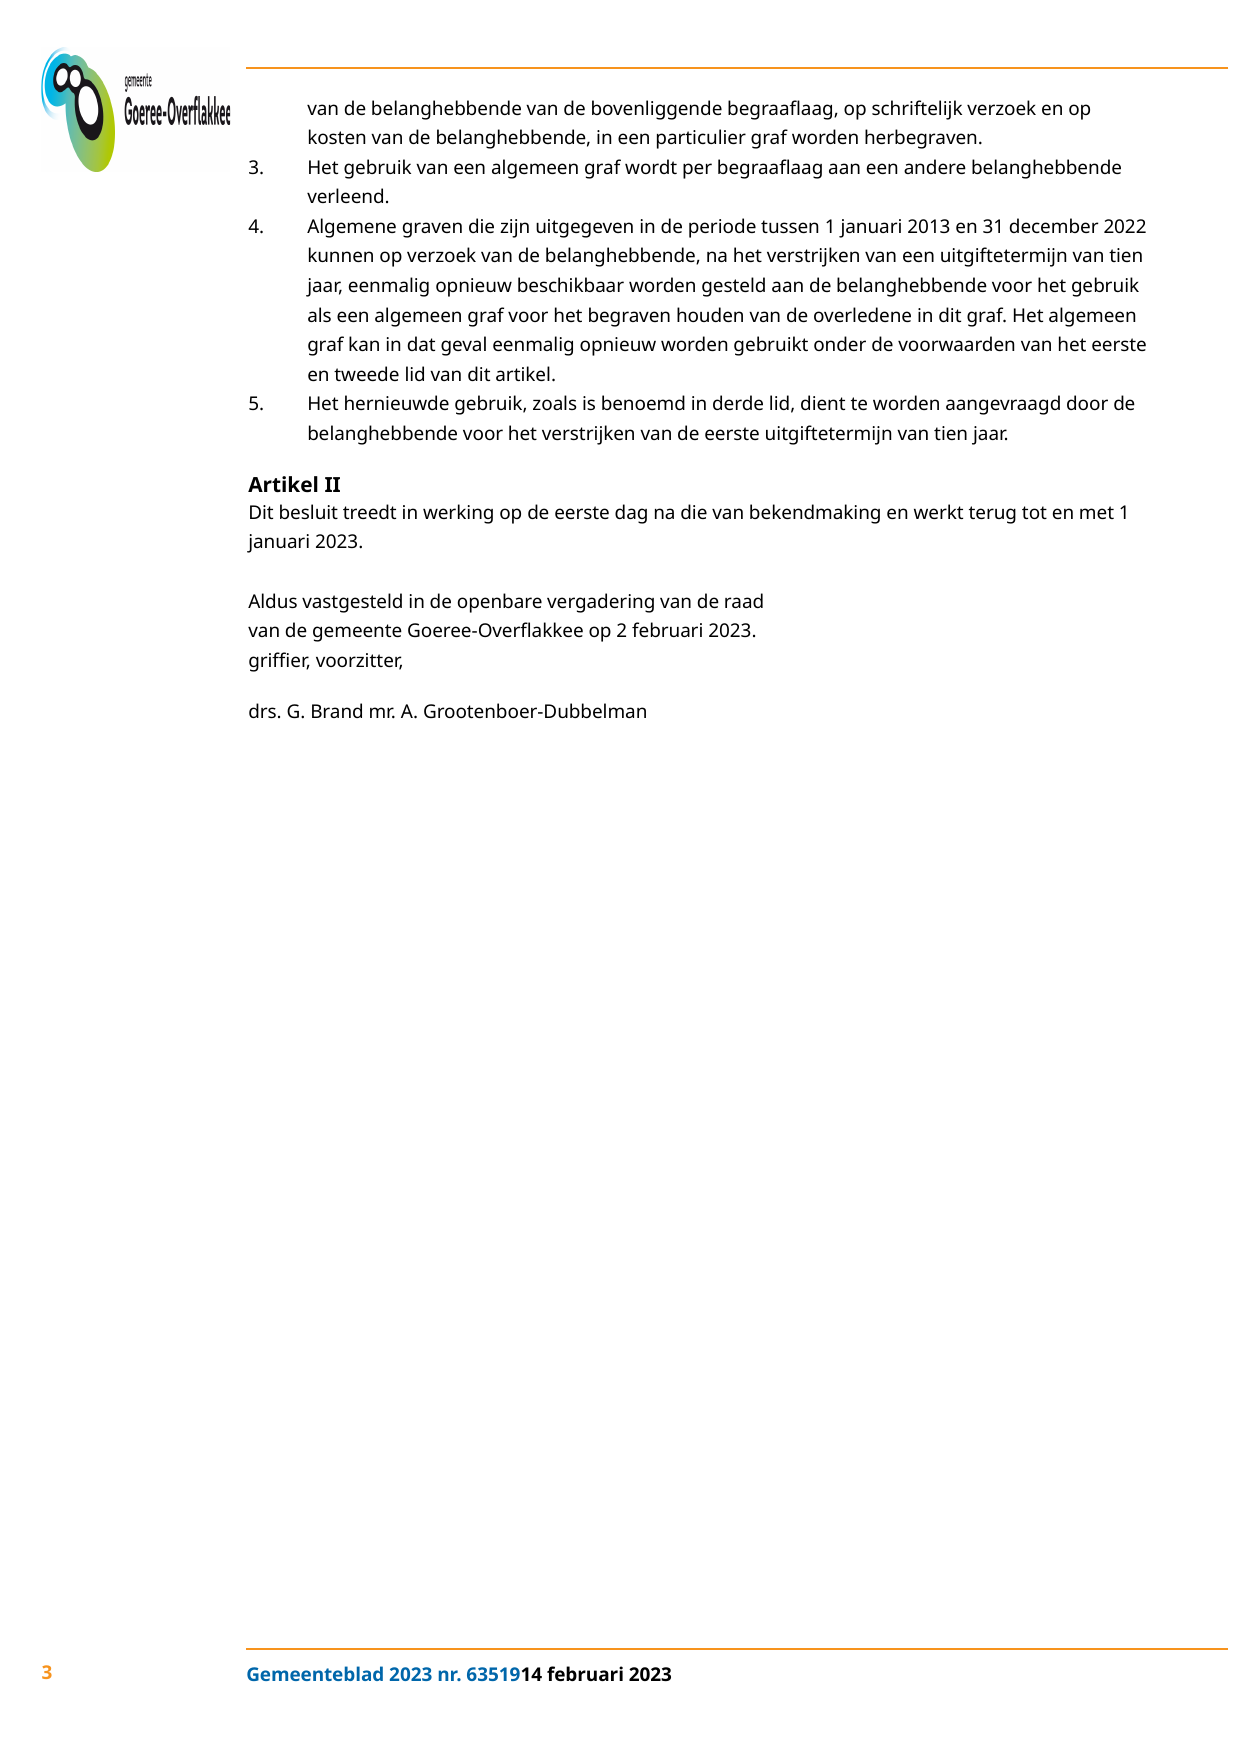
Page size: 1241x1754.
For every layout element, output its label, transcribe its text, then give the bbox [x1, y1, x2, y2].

list Het gebruik van een algemeen graf wordt per begraaflaag aan een andere belanghebbende verleend. [248, 154, 1152, 209]
text Aldus vastgesteld in de openbare vergadering van de raad [248, 588, 1152, 613]
text van de gemeente Goeree-Overflakkee op 2 februari 2023. [248, 617, 1152, 643]
list Het hernieuwde gebruik, zoals is benoemd in derde lid, dient te worden aangevraagd door de belanghebbende voor het verstrijken van de eerste uitgiftetermijn van tien jaar. [248, 391, 1152, 446]
picture [41, 47, 231, 172]
list van de belanghebbende van de bovenliggende begraaflaag, op schriftelijk verzoek en op kosten van de belanghebbende, in een particulier graf worden herbegraven. [248, 95, 1152, 150]
text griffier, voorzitter, [248, 647, 1152, 673]
text drs. G. Brand mr. A. Grootenboer-Dubbelman [248, 698, 1152, 724]
text Dit besluit treedt in werking op de eerste dag na die van bekendmaking en werkt terug tot en met 1 januari 2023. [248, 499, 1152, 554]
list Algemene graven die zijn uitgegeven in de periode tussen 1 januari 2013 en 31 december 2022 kunnen op verzoek van de belanghebbende, na het verstrijken van een uitgiftetermijn van tien jaar, eenmalig opnieuw beschikbaar worden gesteld aan de belanghebbende voor het gebruik als een algemeen graf voor het begraven houden van de overledene in dit graf. Het algemeen graf kan in dat geval eenmalig opnieuw worden gebruikt onder de voorwaarden van het eerste en tweede lid van dit artikel. [248, 213, 1152, 387]
text Artikel II [248, 471, 1152, 499]
